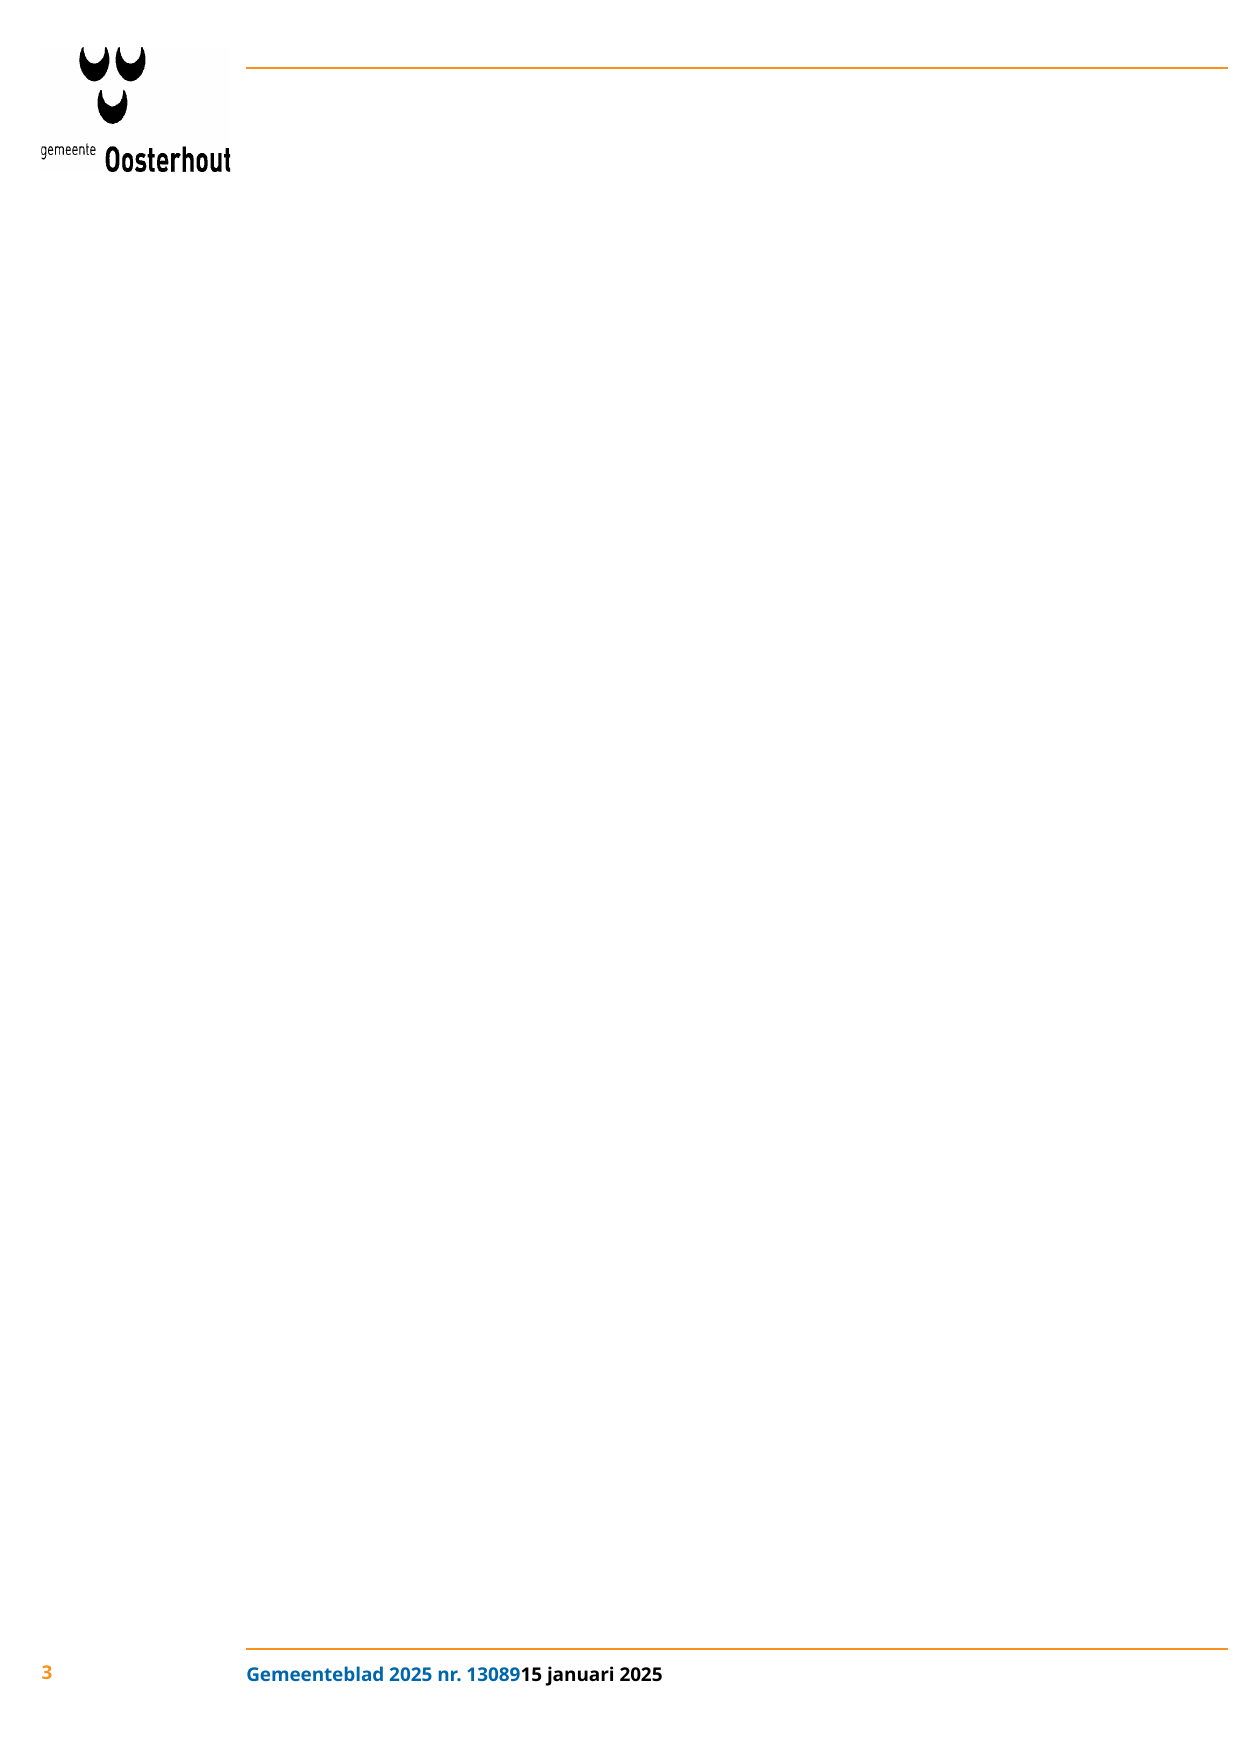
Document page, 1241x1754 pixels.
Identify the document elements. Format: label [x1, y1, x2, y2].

picture [41, 47, 231, 172]
